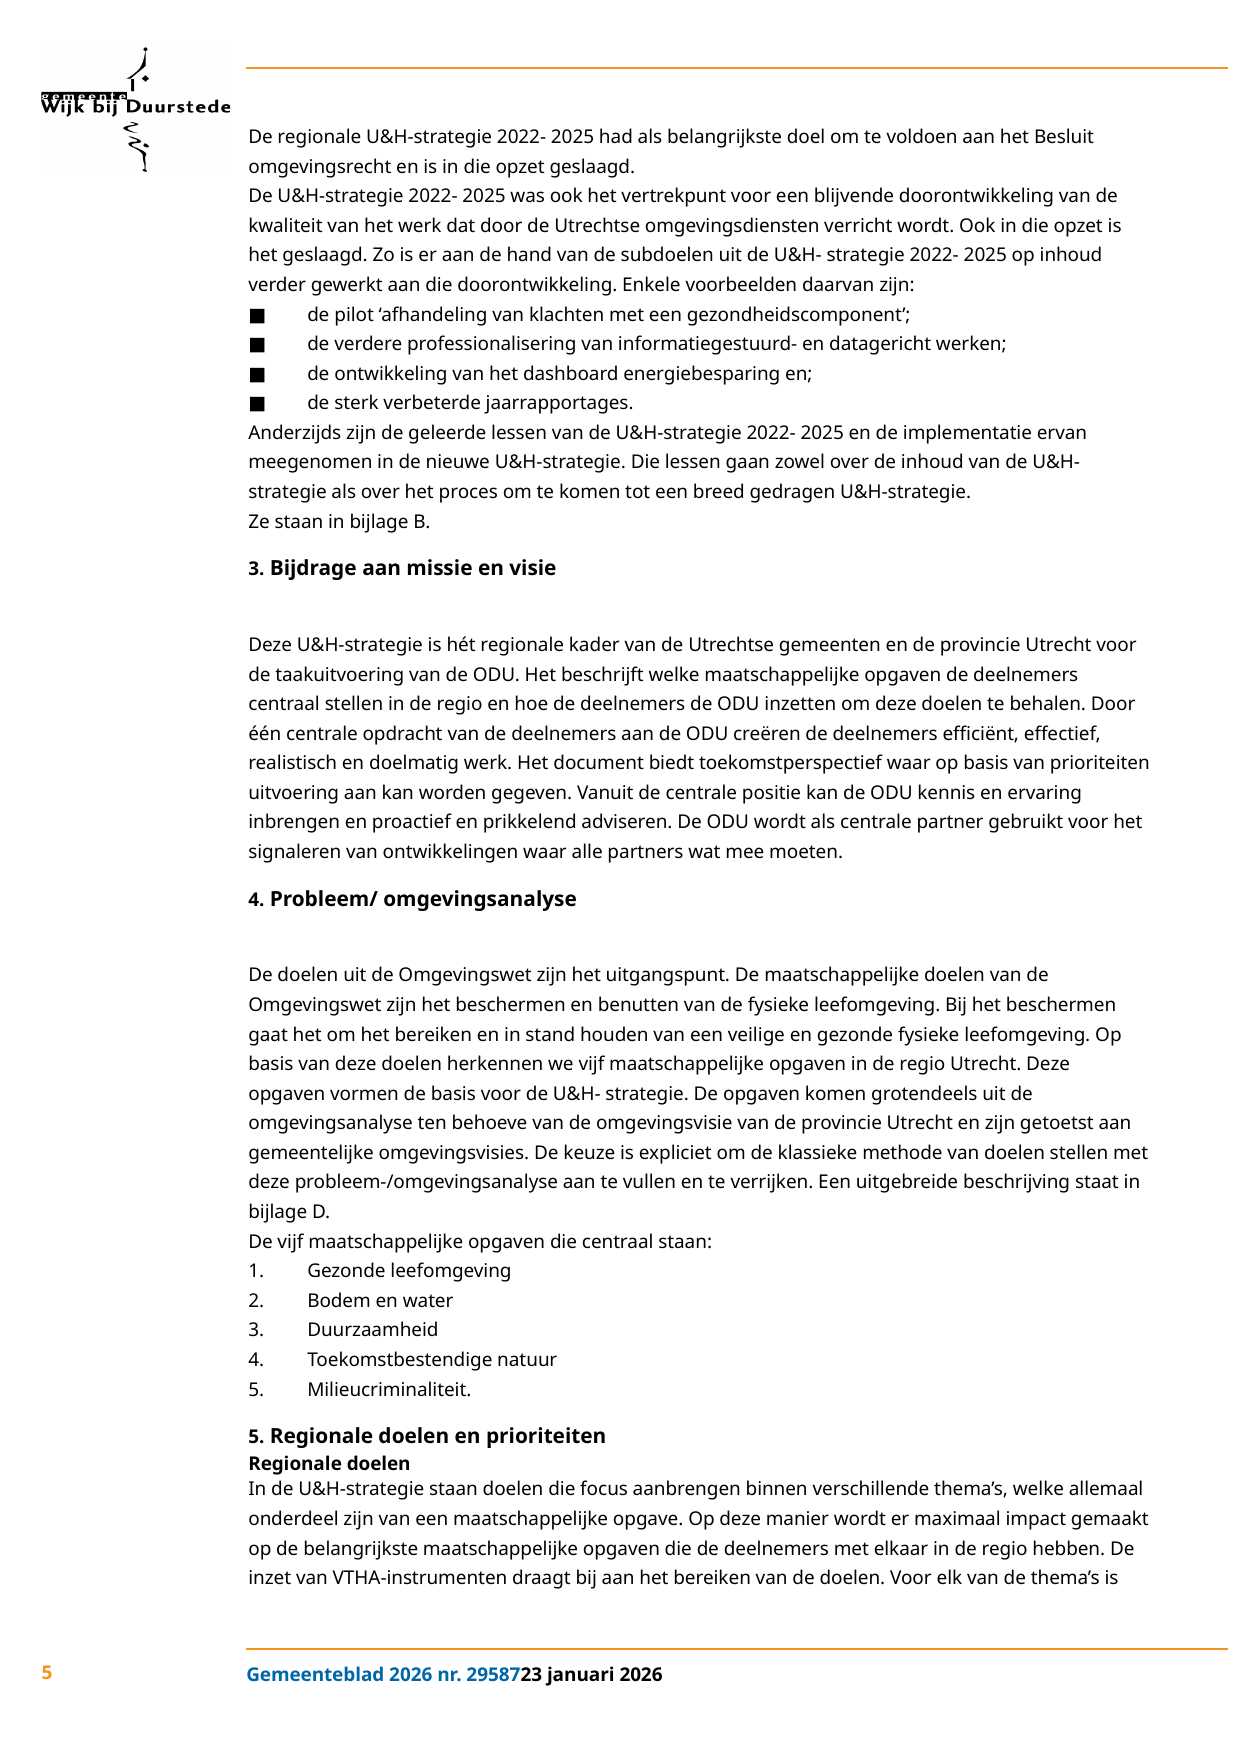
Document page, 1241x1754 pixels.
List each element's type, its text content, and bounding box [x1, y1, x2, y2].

list Gezonde leefomgeving [248, 1257, 1152, 1283]
text 4. Probleem/ omgevingsanalyse [248, 884, 1152, 912]
text De regionale U&H-strategie 2022- 2025 had als belangrijkste doel om te voldoen aan het Besluit omgevingsrecht en is in die opzet geslaagd. [248, 123, 1152, 178]
text De vijf maatschappelijke opgaven die centraal staan: [248, 1228, 1152, 1253]
list de sterk verbeterde jaarrapportages. [248, 389, 1152, 415]
text In de U&H-strategie staan doelen die focus aanbrengen binnen verschillende thema’s, welke allemaal onderdeel zijn van een maatschappelijke opgave. Op deze manier wordt er maximaal impact gemaakt op de belangrijkste maatschappelijke opgaven die de deelnemers met elkaar in de regio hebben. De inzet van VTHA-instrumenten draagt bij aan het bereiken van de doelen. Voor elk van de thema’s is [248, 1476, 1152, 1590]
text De doelen uit de Omgevingswet zijn het uitgangspunt. De maatschappelijke doelen van de Omgevingswet zijn het beschermen en benutten van de fysieke leefomgeving. Bij het beschermen gaat het om het bereiken en in stand houden van een veilige en gezonde fysieke leefomgeving. Op basis van deze doelen herkennen we vijf maatschappelijke opgaven in de regio Utrecht. Deze opgaven vormen de basis voor de U&H- strategie. De opgaven komen grotendeels uit de omgevingsanalyse ten behoeve van de omgevingsvisie van de provincie Utrecht en zijn getoetst aan gemeentelijke omgevingsvisies. De keuze is expliciet om de klassieke methode van doelen stellen met deze probleem-/omgevingsanalyse aan te vullen en te verrijken. Een uitgebreide beschrijving staat in bijlage D. [248, 962, 1152, 1224]
text Regionale doelen [248, 1450, 1152, 1476]
list Duurzaamheid [248, 1317, 1152, 1342]
text 5. Regionale doelen en prioriteiten [248, 1421, 1152, 1450]
text Ze staan in bijlage B. [248, 508, 1152, 533]
text De U&H-strategie 2022- 2025 was ook het vertrekpunt voor een blijvende doorontwikkeling van de kwaliteit van het werk dat door de Utrechtse omgevingsdiensten verricht wordt. Ook in die opzet is het geslaagd. Zo is er aan de hand van de subdoelen uit de U&H- strategie 2022- 2025 op inhoud verder gewerkt aan die doorontwikkeling. Enkele voorbeelden daarvan zijn: [248, 182, 1152, 297]
text Anderzijds zijn de geleerde lessen van de U&H-strategie 2022- 2025 en de implementatie ervan meegenomen in de nieuwe U&H-strategie. Die lessen gaan zowel over de inhoud van de U&H- strategie als over het proces om te komen tot een breed gedragen U&H-strategie. [248, 419, 1152, 504]
text 3. Bijdrage aan missie en visie [248, 553, 1152, 582]
list de verdere professionalisering van informatiegestuurd- en datagericht werken; [248, 330, 1152, 356]
list Bodem en water [248, 1287, 1152, 1313]
text Deze U&H-strategie is hét regionale kader van de Utrechtse gemeenten en de provincie Utrecht voor de taakuitvoering van de ODU. Het beschrijft welke maatschappelijke opgaven de deelnemers centraal stellen in de regio en hoe de deelnemers de ODU inzetten om deze doelen te behalen. Door één centrale opdracht van de deelnemers aan de ODU creëren de deelnemers efficiënt, effectief, realistisch en doelmatig werk. Het document biedt toekomstperspectief waar op basis van prioriteiten uitvoering aan kan worden gegeven. Vanuit de centrale positie kan de ODU kennis en ervaring inbrengen en proactief en prikkelend adviseren. De ODU wordt als centrale partner gebruikt voor het signaleren van ontwikkelingen waar alle partners wat mee moeten. [248, 631, 1152, 864]
list Toekomstbestendige natuur [248, 1346, 1152, 1372]
list de ontwikkeling van het dashboard energiebesparing en; [248, 360, 1152, 386]
picture [41, 47, 231, 172]
list de pilot ‘afhandeling van klachten met een gezondheidscomponent’; [248, 301, 1152, 326]
list Milieucriminaliteit. [248, 1376, 1152, 1401]
